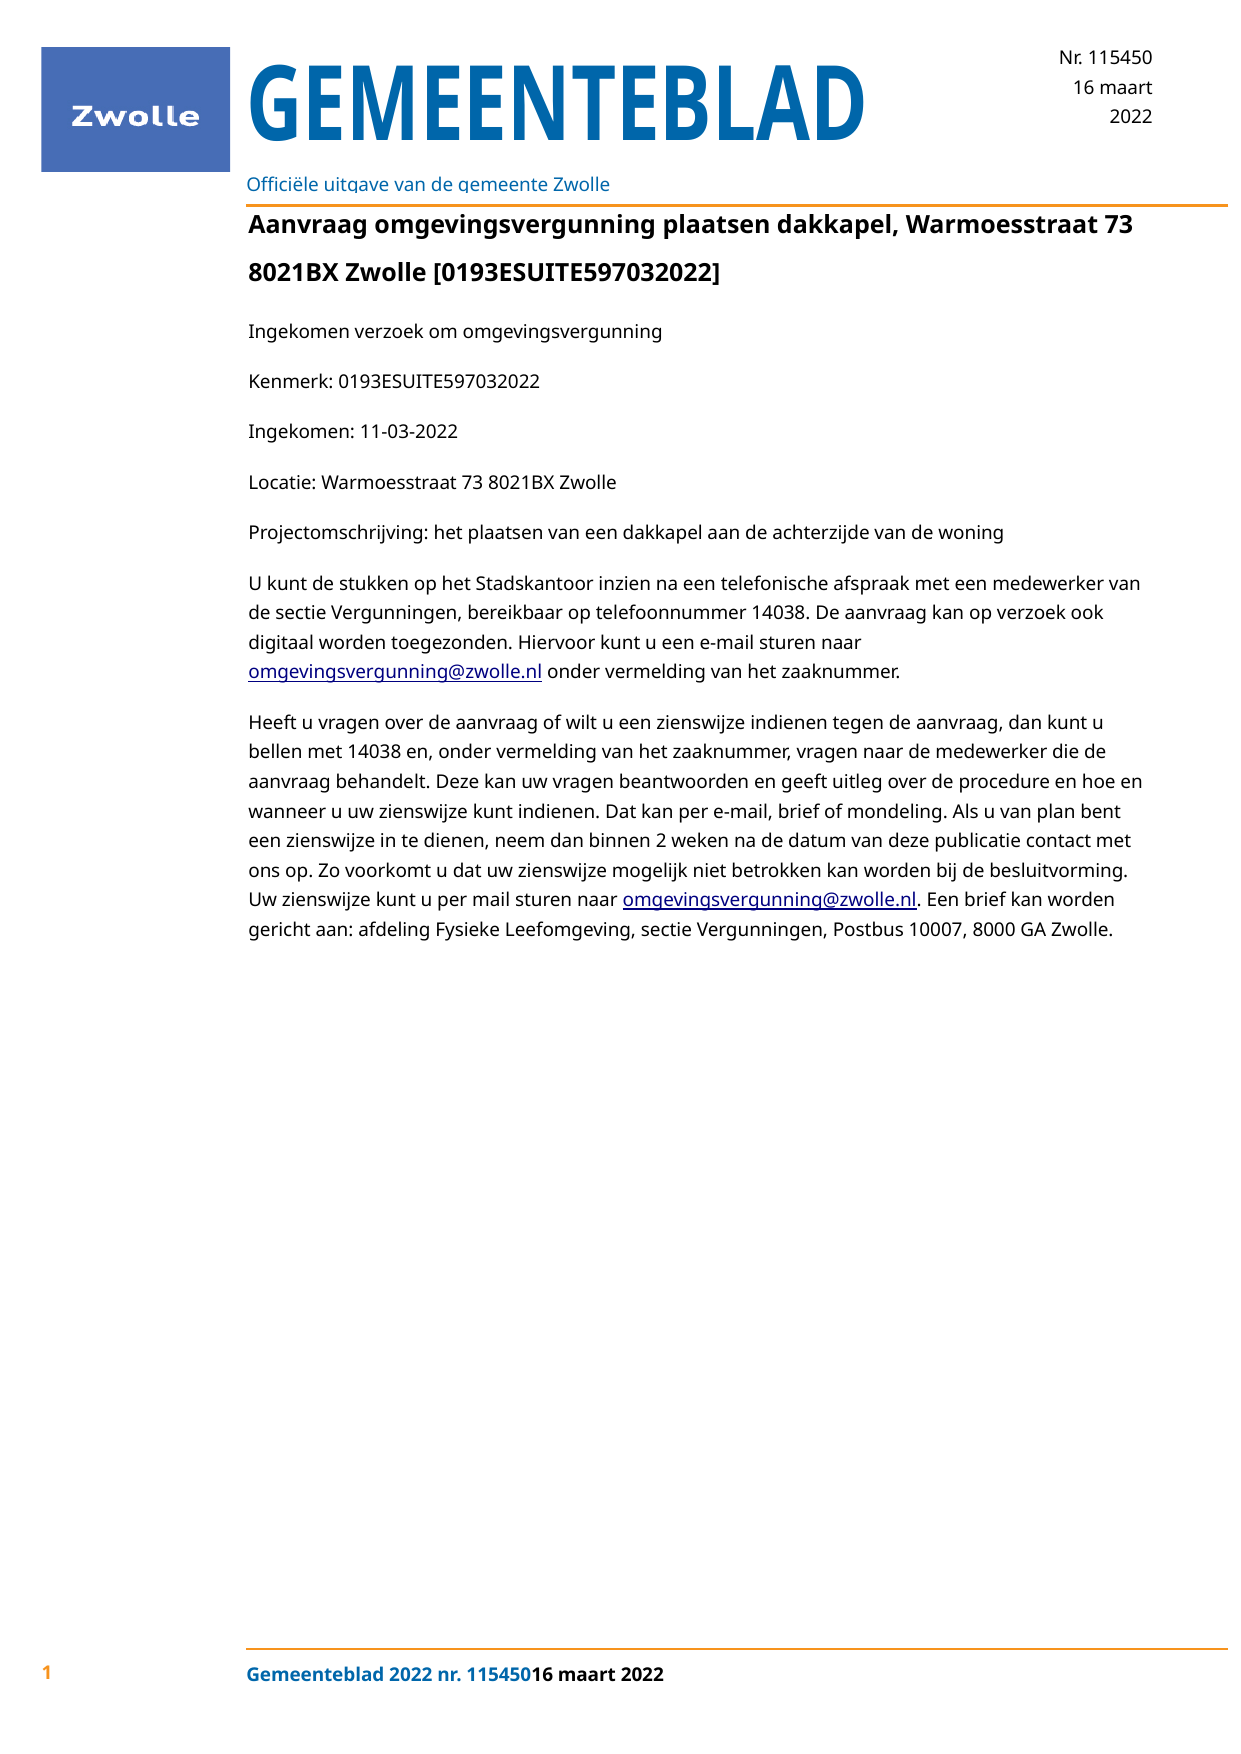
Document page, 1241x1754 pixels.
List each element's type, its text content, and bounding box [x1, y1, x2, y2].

text Heeft u vragen over de aanvraag of wilt u een zienswijze indienen tegen de aanvraag, dan kunt u bellen met 14038 en, onder vermelding van het zaaknummer, vragen naar de medewerker die de aanvraag behandelt. Deze kan uw vragen beantwoorden en geeft uitleg over de procedure en hoe en wanneer u uw zienswijze kunt indienen. Dat kan per e-mail, brief of mondeling. Als u van plan bent een zienswijze in te dienen, neem dan binnen 2 weken na de datum van deze publicatie contact met ons op. Zo voorkomt u dat uw zienswijze mogelijk niet betrokken kan worden bij de besluitvorming. Uw zienswijze kunt u per mail sturen naar omgevingsvergunning@zwolle.nl. Een brief kan worden gericht aan: afdeling Fysieke Leefomgeving, sectie Vergunningen, Postbus 10007, 8000 GA Zwolle. [248, 709, 1152, 942]
text Ingekomen: 11-03-2022 [248, 419, 1152, 444]
text Projectomschrijving: het plaatsen van een dakkapel aan de achterzijde van de woning [248, 519, 1152, 545]
text U kunt de stukken op het Stadskantoor inzien na een telefonische afspraak met een medewerker van de sectie Vergunningen, bereikbaar op telefoonnummer 14038. De aanvraag kan op verzoek ook digitaal worden toegezonden. Hiervoor kunt u een e-mail sturen naar omgevingsvergunning@zwolle.nl onder vermelding van het zaaknummer. [248, 570, 1152, 684]
text Locatie: Warmoesstraat 73 8021BX Zwolle [248, 469, 1152, 495]
picture [41, 47, 231, 172]
text Ingekomen verzoek om omgevingsvergunning [248, 318, 1152, 344]
text Kenmerk: 0193ESUITE597032022 [248, 368, 1152, 394]
text Aanvraag omgevingsvergunning plaatsen dakkapel, Warmoesstraat 73 8021BX Zwolle [0193ESUITE597032022] [248, 207, 1152, 288]
